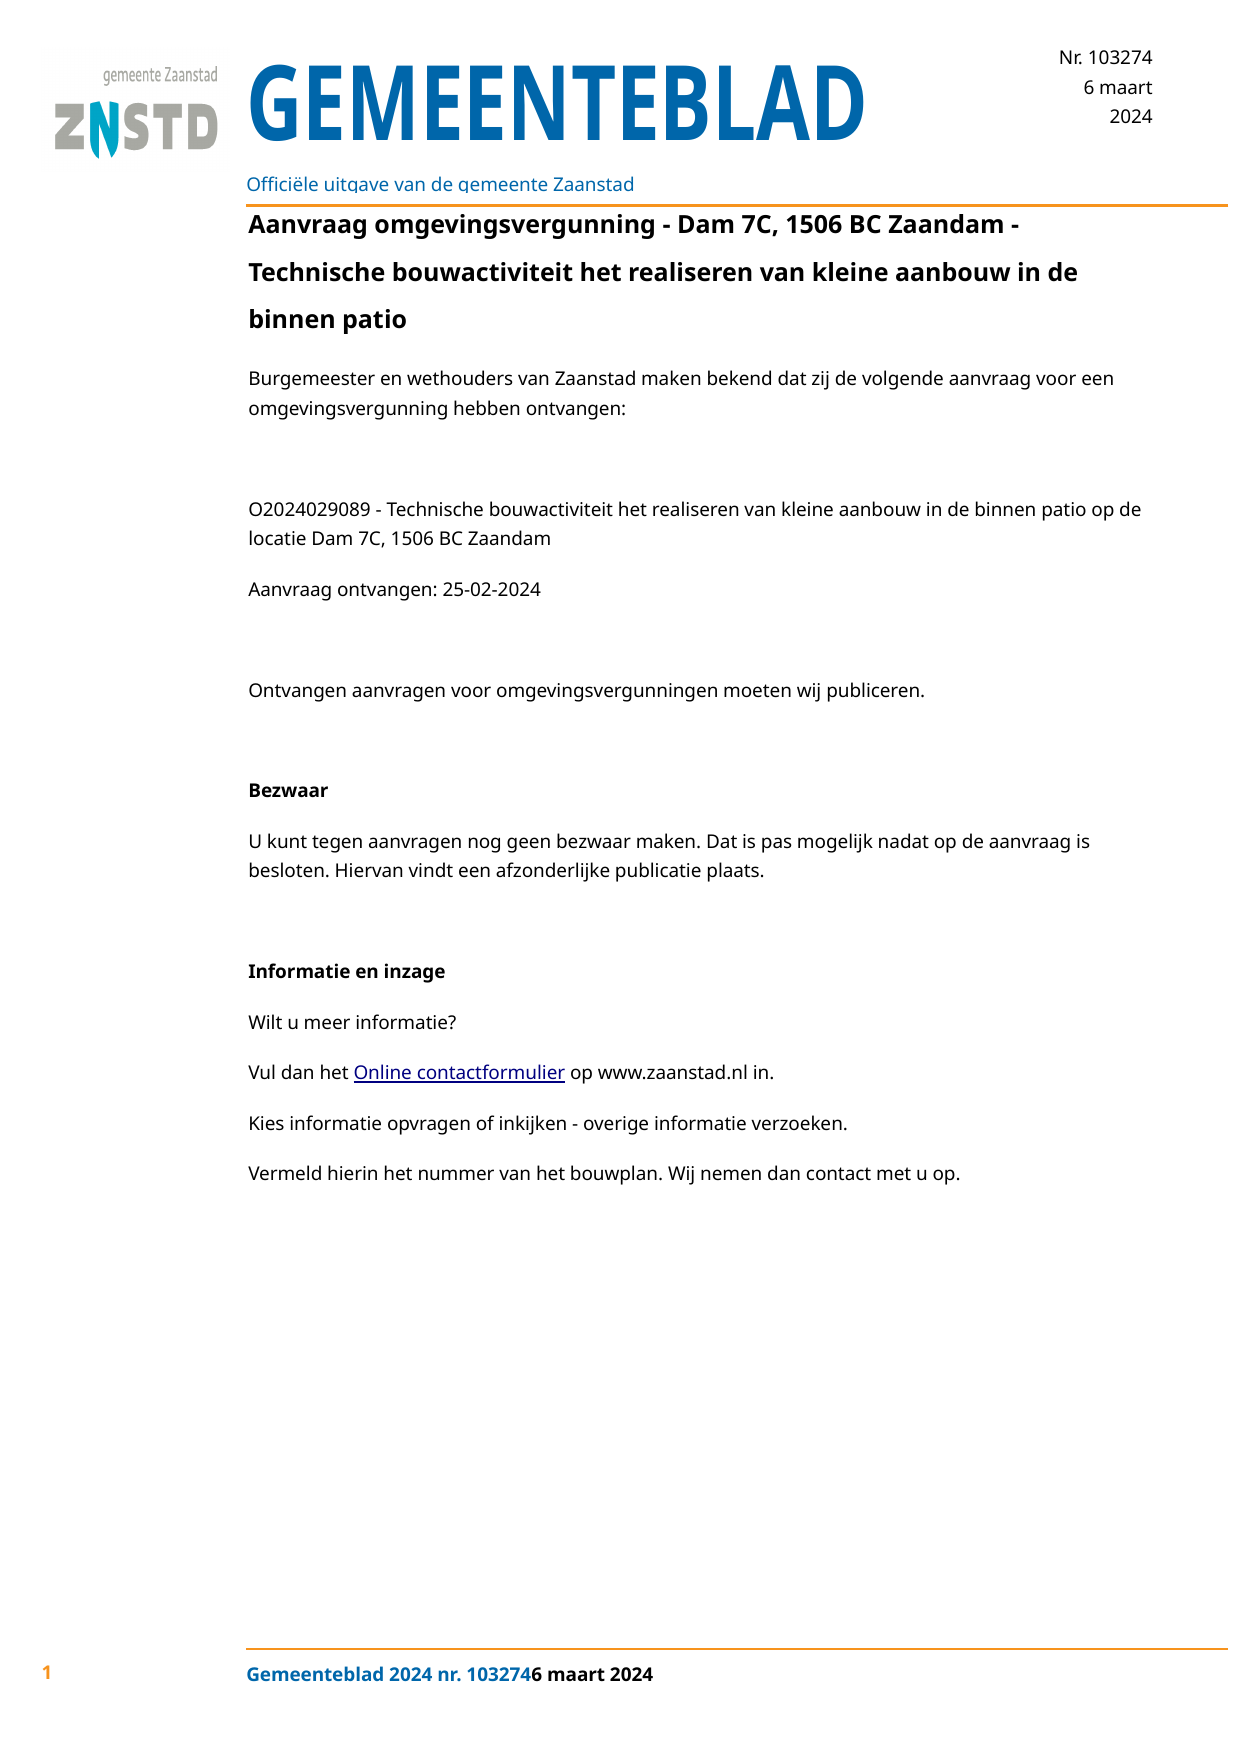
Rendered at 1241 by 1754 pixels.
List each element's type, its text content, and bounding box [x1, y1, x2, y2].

text Aanvraag ontvangen: 25-02-2024 [248, 576, 1152, 602]
text Vermeld hierin het nummer van het bouwplan. Wij nemen dan contact met u op. [248, 1160, 1152, 1186]
text Aanvraag omgevingsvergunning - Dam 7C, 1506 BC Zaandam - Technische bouwactiviteit het realiseren van kleine aanbouw in de binnen patio [248, 207, 1152, 336]
text U kunt tegen aanvragen nog geen bezwaar maken. Dat is pas mogelijk nadat op de aanvraag is besloten. Hiervan vindt een afzonderlijke publicatie plaats. [248, 828, 1152, 883]
text Vul dan het Online contactformulier op www.zaanstad.nl in. [248, 1059, 1152, 1085]
text O2024029089 - Technische bouwactiviteit het realiseren van kleine aanbouw in de binnen patio op de locatie Dam 7C, 1506 BC Zaandam [248, 496, 1152, 551]
text Informatie en inzage [248, 958, 1152, 984]
text Bezwaar [248, 778, 1152, 803]
text Ontvangen aanvragen voor omgevingsvergunningen moeten wij publiceren. [248, 677, 1152, 702]
text Wilt u meer informatie? [248, 1009, 1152, 1034]
text Kies informatie opvragen of inkijken - overige informatie verzoeken. [248, 1110, 1152, 1135]
picture [41, 47, 231, 172]
text Burgemeester en wethouders van Zaanstad maken bekend dat zij de volgende aanvraag voor een omgevingsvergunning hebben ontvangen: [248, 366, 1152, 421]
